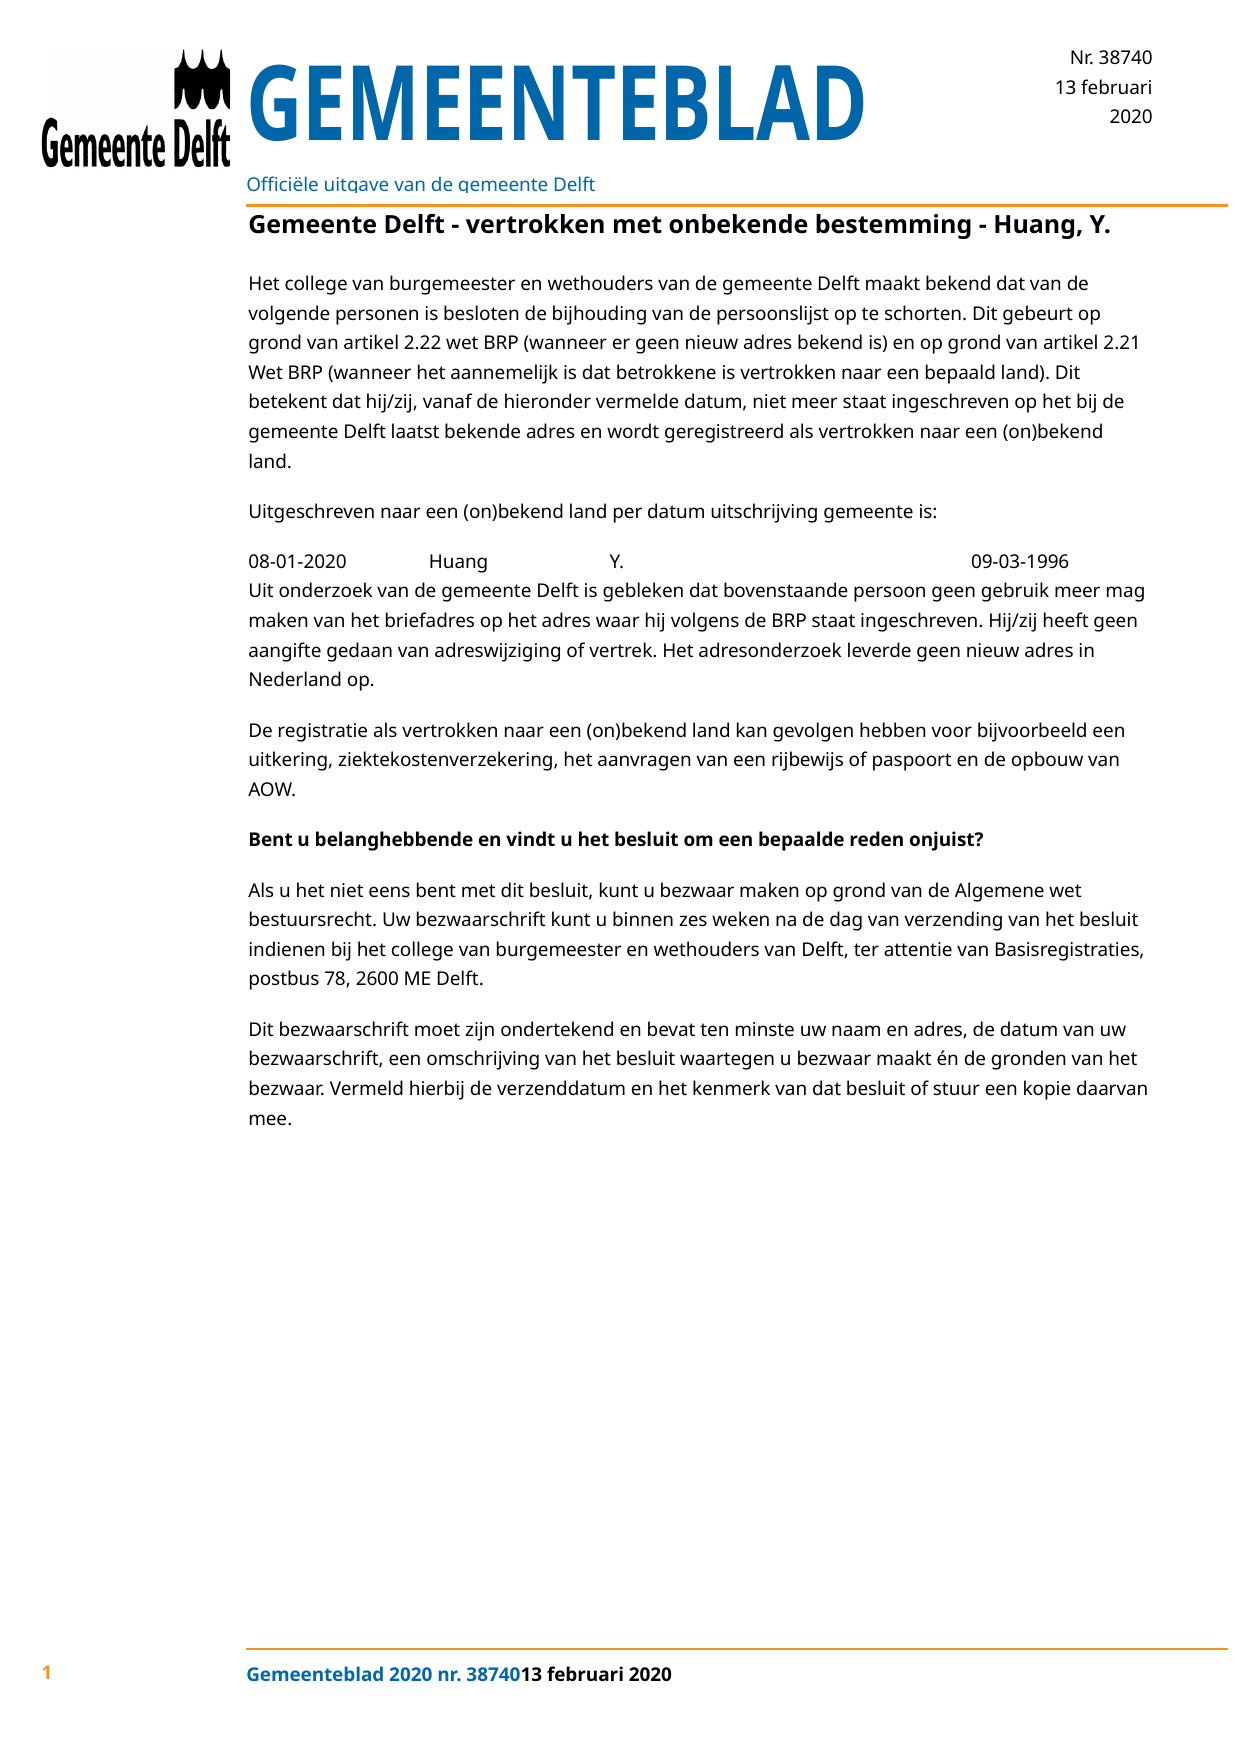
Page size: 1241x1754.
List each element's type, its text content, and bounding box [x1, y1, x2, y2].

text Als u het niet eens bent met dit besluit, kunt u bezwaar maken op grond van de Algemene wet bestuursrecht. Uw bezwaarschrift kunt u binnen zes weken na de dag van verzending van het besluit indienen bij het college van burgemeester en wethouders van Delft, ter attentie van Basisregistraties, postbus 78, 2600 ME Delft. [248, 877, 1152, 991]
text Uit onderzoek van de gemeente Delft is gebleken dat bovenstaande persoon geen gebruik meer mag maken van het briefadres op het adres waar hij volgens de BRP staat ingeschreven. Hij/zij heeft geen aangifte gedaan van adreswijziging of vertrek. Het adresonderzoek leverde geen nieuw adres in Nederland op. [248, 578, 1152, 692]
text Dit bezwaarschrift moet zijn ondertekend en bevat ten minste uw naam en adres, de datum van uw bezwaarschrift, een omschrijving van het besluit waartegen u bezwaar maakt én de gronden van het bezwaar. Vermeld hierbij de verzenddatum en het kenmerk van dat besluit of stuur een kopie daarvan mee. [248, 1016, 1152, 1131]
table_header Huang [429, 549, 609, 574]
text Uitgeschreven naar een (on)bekend land per datum uitschrijving gemeente is: [248, 498, 1152, 524]
table_header Y. [609, 549, 790, 574]
table_header 09-03-1996 [971, 549, 1152, 574]
picture [41, 47, 231, 172]
text Het college van burgemeester en wethouders van de gemeente Delft maakt bekend dat van de volgende personen is besloten de bijhouding van de persoonslijst op te schorten. Dit gebeurt op grond van artikel 2.22 wet BRP (wanneer er geen nieuw adres bekend is) en op grond van artikel 2.21 Wet BRP (wanneer het aannemelijk is dat betrokkene is vertrokken naar een bepaald land). Dit betekent dat hij/zij, vanaf de hieronder vermelde datum, niet meer staat ingeschreven op het bij de gemeente Delft laatst bekende adres en wordt geregistreerd als vertrokken naar een (on)bekend land. [248, 270, 1152, 473]
table_header 08-01-2020 [248, 549, 429, 574]
text De registratie als vertrokken naar een (on)bekend land kan gevolgen hebben voor bijvoorbeeld een uitkering, ziektekostenverzekering, het aanvragen van een rijbewijs of paspoort en de opbouw van AOW. [248, 717, 1152, 802]
table_header [790, 549, 971, 574]
text Bent u belanghebbende en vindt u het besluit om een bepaalde reden onjuist? [248, 826, 1152, 852]
text Gemeente Delft - vertrokken met onbekende bestemming - Huang, Y. [248, 207, 1152, 241]
